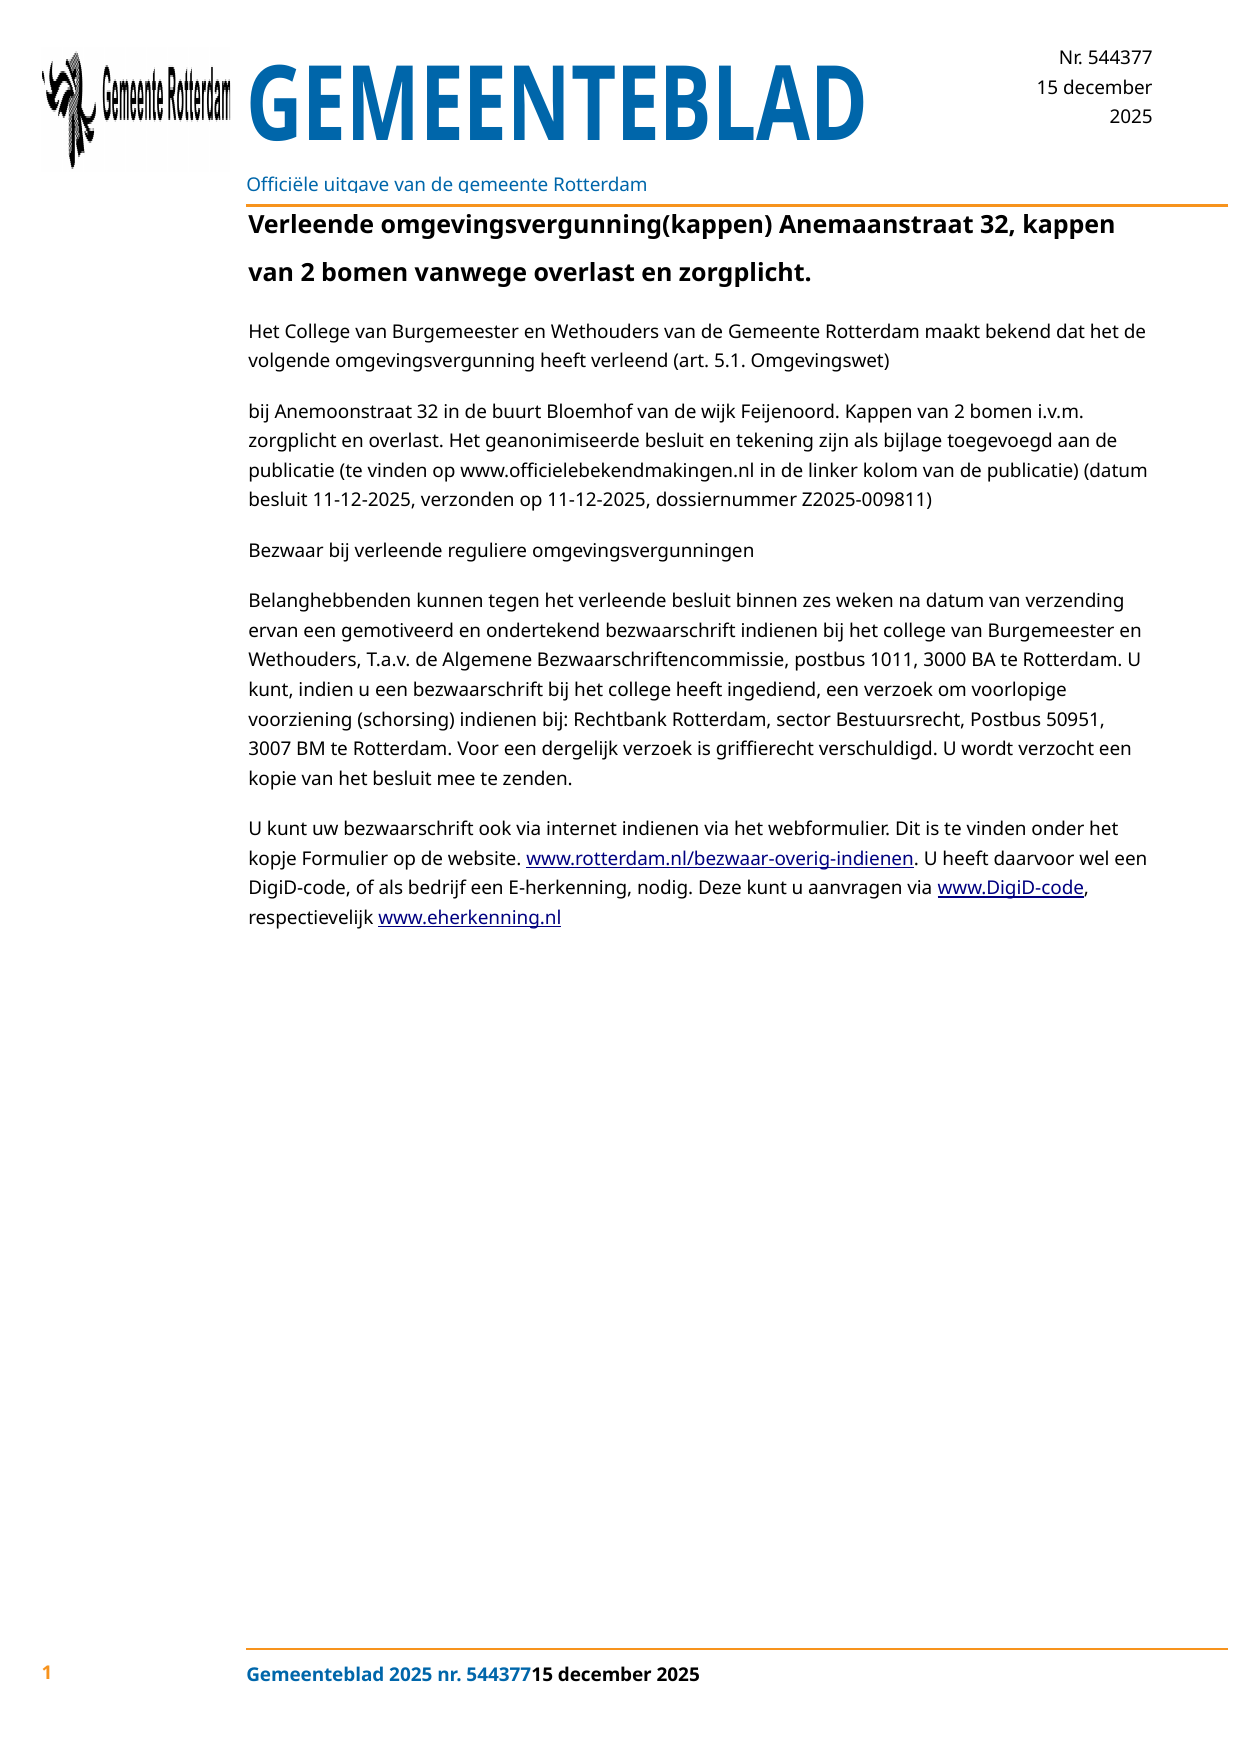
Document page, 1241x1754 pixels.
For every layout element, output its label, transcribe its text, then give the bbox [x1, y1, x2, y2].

text Belanghebbenden kunnen tegen het verleende besluit binnen zes weken na datum van verzending ervan een gemotiveerd en ondertekend bezwaarschrift indienen bij het college van Burgemeester en Wethouders, T.a.v. de Algemene Bezwaarschriftencommissie, postbus 1011, 3000 BA te Rotterdam. U kunt, indien u een bezwaarschrift bij het college heeft ingediend, een verzoek om voorlopige voorziening (schorsing) indienen bij: Rechtbank Rotterdam, sector Bestuursrecht, Postbus 50951, 3007 BM te Rotterdam. Voor een dergelijk verzoek is griffierecht verschuldigd. U wordt verzocht een kopie van het besluit mee te zenden. [248, 587, 1152, 791]
text Het College van Burgemeester en Wethouders van de Gemeente Rotterdam maakt bekend dat het de volgende omgevingsvergunning heeft verleend (art. 5.1. Omgevingswet) [248, 318, 1152, 373]
text U kunt uw bezwaarschrift ook via internet indienen via het webformulier. Dit is te vinden onder het kopje Formulier op de website. www.rotterdam.nl/bezwaar-overig-indienen. U heeft daarvoor wel een DigiD-code, of als bedrijf een E-herkenning, nodig. Deze kunt u aanvragen via www.DigiD-code, respectievelijk www.eherkenning.nl [248, 815, 1152, 930]
text Bezwaar bij verleende reguliere omgevingsvergunningen [248, 537, 1152, 563]
text Verleende omgevingsvergunning(kappen) Anemaanstraat 32, kappen van 2 bomen vanwege overlast en zorgplicht. [248, 207, 1152, 288]
picture [41, 47, 231, 172]
text bij Anemoonstraat 32 in de buurt Bloemhof van de wijk Feijenoord. Kappen van 2 bomen i.v.m. zorgplicht en overlast. Het geanonimiseerde besluit en tekening zijn als bijlage toegevoegd aan de publicatie (te vinden op www.officielebekendmakingen.nl in de linker kolom van de publicatie) (datum besluit 11-12-2025, verzonden op 11-12-2025, dossiernummer Z2025-009811) [248, 398, 1152, 512]
